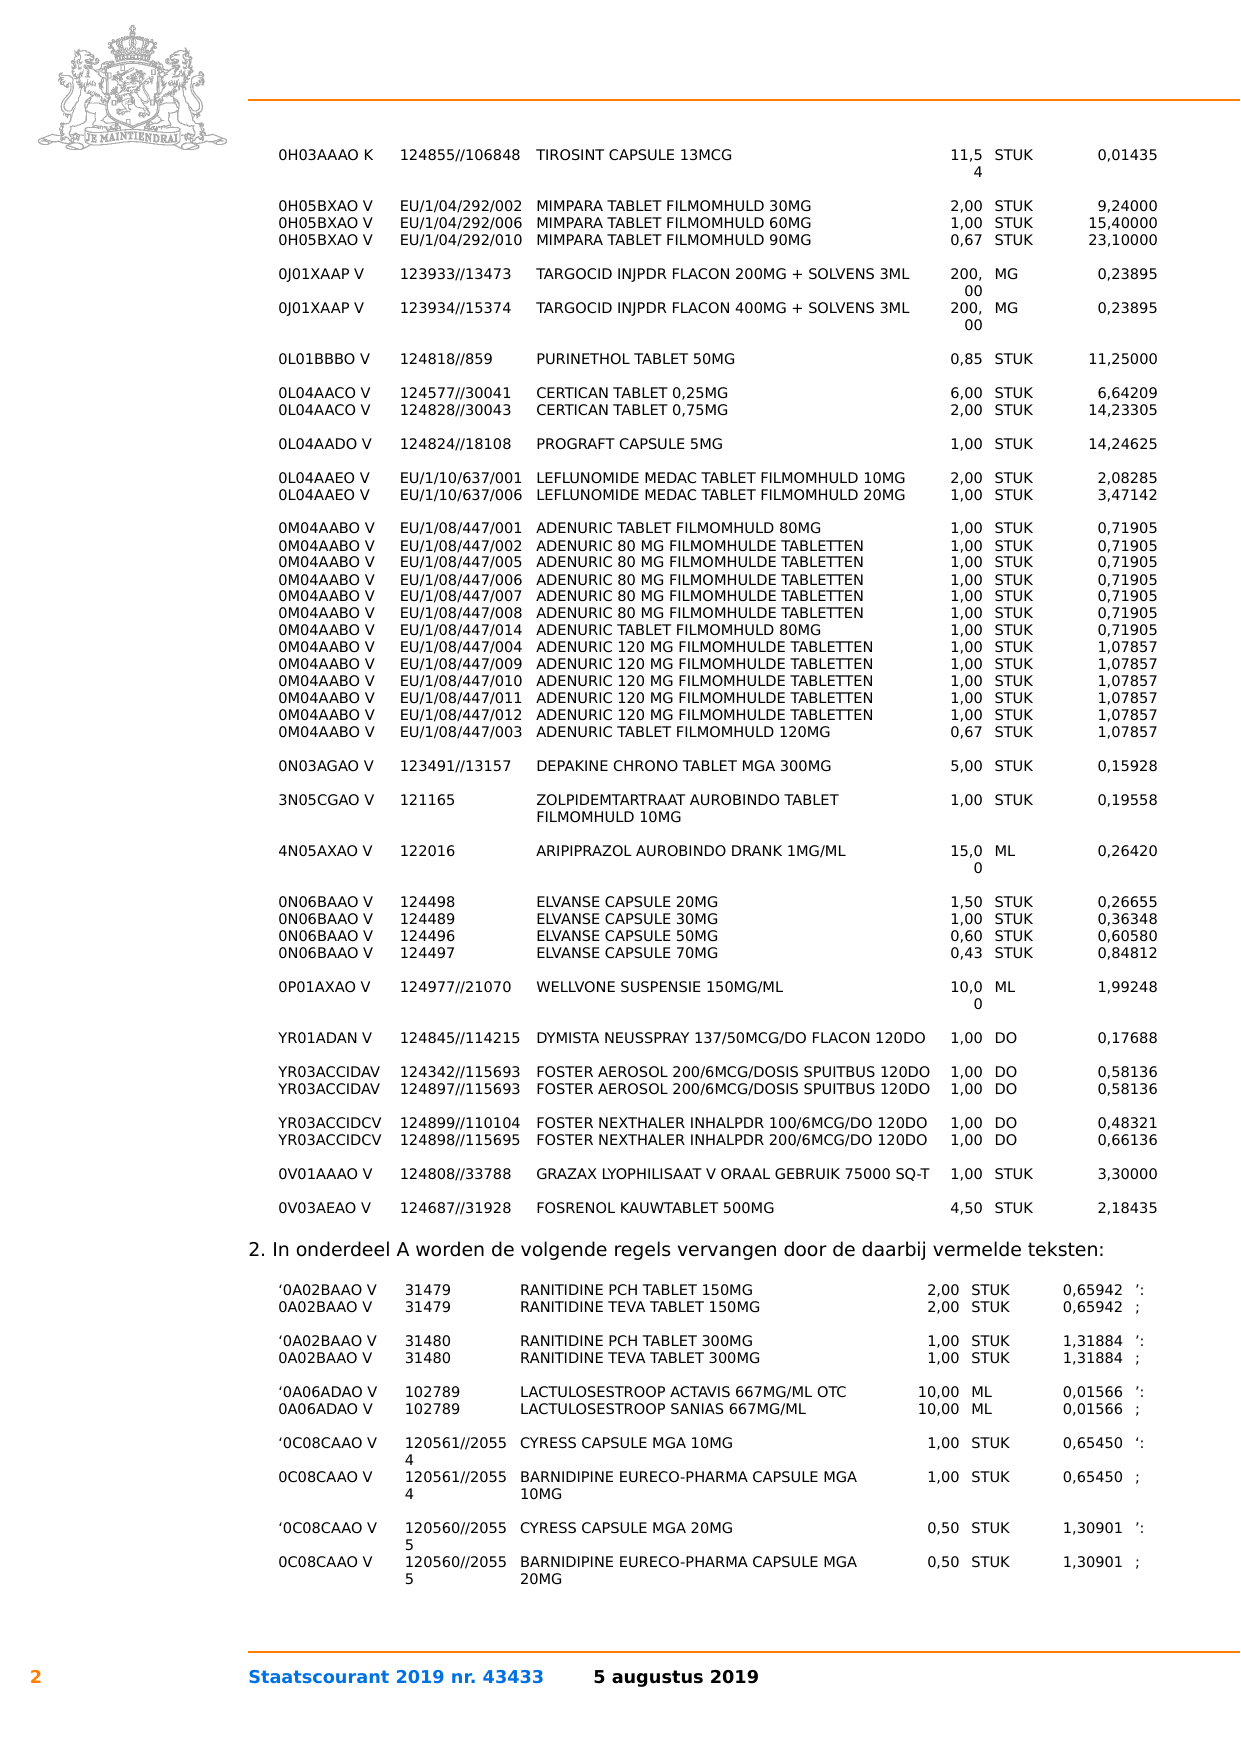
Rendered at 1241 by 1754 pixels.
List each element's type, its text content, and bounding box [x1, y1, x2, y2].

table_cell 102789 [399, 1384, 514, 1401]
table_cell ‘0A06ADAO V [278, 1384, 399, 1401]
table_cell EU/1/08/447/006 [394, 571, 530, 588]
table_cell 0,60 [939, 928, 988, 945]
table_cell 1,07857 [1064, 673, 1163, 690]
table_cell ’: [1129, 1333, 1163, 1350]
table_cell 0,66136 [1064, 1132, 1163, 1149]
table_cell CERTICAN TABLET 0,75MG [530, 402, 939, 418]
table_cell 0L04AAEO V [278, 486, 393, 503]
table_cell ADENURIC 80 MG FILMOMHULDE TABLETTEN [530, 538, 939, 554]
table_cell ‘: [1129, 1435, 1163, 1469]
table_cell STUK [989, 707, 1064, 724]
table_cell 0,50 [905, 1520, 965, 1554]
table_cell 0,84812 [1064, 945, 1163, 962]
table_cell ; [1129, 1350, 1163, 1367]
table_cell STUK [989, 470, 1064, 486]
table_cell 6,00 [939, 385, 988, 402]
table_cell [278, 1588, 1163, 1605]
table_cell FOSTER NEXTHALER INHALPDR 100/6MCG/DO 120DO [530, 1115, 939, 1132]
table_cell [278, 130, 1163, 147]
table_cell 1,30901 [1026, 1554, 1129, 1588]
table_cell 0,71905 [1064, 622, 1163, 639]
table_cell MIMPARA TABLET FILMOMHULD 90MG [530, 232, 939, 249]
table_cell 31480 [399, 1350, 514, 1367]
table_cell 2,00 [939, 402, 988, 418]
table_cell 1,00 [939, 436, 988, 452]
table_cell ‘0C08CAAO V [278, 1520, 399, 1554]
table_cell ; [1129, 1299, 1163, 1316]
table_cell 1,00 [939, 1132, 988, 1149]
table_cell 0,71905 [1064, 538, 1163, 554]
table_cell DO [989, 1030, 1064, 1047]
table_cell ‘0A02BAAO V [278, 1333, 399, 1350]
table_cell [278, 1367, 1163, 1384]
table_cell EU/1/08/447/003 [394, 724, 530, 741]
table_header 2,00 [905, 1282, 965, 1299]
table_cell 1,00 [939, 673, 988, 690]
table_cell LACTULOSESTROOP ACTAVIS 667MG/ML OTC [514, 1384, 905, 1401]
table_cell STUK [989, 385, 1064, 402]
table_cell 0M04AABO V [278, 639, 393, 656]
table_cell 0,26420 [1064, 843, 1163, 877]
table_cell 0,60580 [1064, 928, 1163, 945]
table_cell 0,71905 [1064, 571, 1163, 588]
table_cell STUK [989, 673, 1064, 690]
table_cell 0,01435 [1064, 147, 1163, 181]
table_cell 10,00 [905, 1384, 965, 1401]
table_cell 6,64209 [1064, 385, 1163, 402]
table_cell ADENURIC TABLET FILMOMHULD 80MG [530, 622, 939, 639]
table_cell ADENURIC 120 MG FILMOMHULDE TABLETTEN [530, 707, 939, 724]
table_cell PROGRAFT CAPSULE 5MG [530, 436, 939, 452]
table_cell 0P01AXAO V [278, 979, 393, 1013]
table_cell 0A02BAAO V [278, 1350, 399, 1367]
table_cell 0N06BAAO V [278, 928, 393, 945]
table_cell [278, 1149, 1163, 1166]
table_cell STUK [989, 588, 1064, 605]
table_cell STUK [965, 1554, 1026, 1588]
table_cell 124897//115693 [394, 1081, 530, 1098]
table_cell 124808//33788 [394, 1166, 530, 1183]
table_cell STUK [989, 622, 1064, 639]
table_cell EU/1/08/447/011 [394, 690, 530, 707]
table_cell MG [989, 300, 1064, 334]
table_cell 2,00 [939, 470, 988, 486]
table_cell EU/1/04/292/006 [394, 215, 530, 232]
table_cell DEPAKINE CHRONO TABLET MGA 300MG [530, 758, 939, 775]
table_cell STUK [989, 911, 1064, 928]
table_cell DO [989, 1081, 1064, 1098]
table_cell STUK [989, 520, 1064, 537]
table_cell RANITIDINE PCH TABLET 300MG [514, 1333, 905, 1350]
table_cell 0,58136 [1064, 1064, 1163, 1081]
table_cell ADENURIC TABLET FILMOMHULD 80MG [530, 520, 939, 537]
table_cell ’: [1129, 1384, 1163, 1401]
table_cell ADENURIC 80 MG FILMOMHULDE TABLETTEN [530, 605, 939, 622]
table_header 31479 [399, 1282, 514, 1299]
table_cell [278, 1098, 1163, 1115]
table_cell 4,50 [939, 1200, 988, 1217]
table_cell 9,24000 [1064, 198, 1163, 215]
table_cell [278, 504, 1163, 520]
table_cell EU/1/08/447/002 [394, 538, 530, 554]
table_cell 0,65942 [1026, 1299, 1129, 1316]
table_cell LEFLUNOMIDE MEDAC TABLET FILMOMHULD 10MG [530, 470, 939, 486]
table_cell 0C08CAAO V [278, 1469, 399, 1503]
table_cell 0M04AABO V [278, 571, 393, 588]
table_cell 0,23895 [1064, 300, 1163, 334]
table_cell 10,00 [939, 979, 988, 1013]
table_cell 102789 [399, 1401, 514, 1418]
table_cell [278, 1013, 1163, 1030]
table_cell 15,40000 [1064, 215, 1163, 232]
table_cell STUK [989, 1200, 1064, 1217]
table_cell 123491//13157 [394, 758, 530, 775]
table_cell 0H03AAAO K [278, 147, 393, 181]
table_cell ML [965, 1384, 1026, 1401]
table_cell 1,00 [939, 911, 988, 928]
table_header RANITIDINE PCH TABLET 150MG [514, 1282, 905, 1299]
table_cell ; [1129, 1554, 1163, 1588]
table_cell 1,00 [905, 1333, 965, 1350]
table_cell BARNIDIPINE EURECO-PHARMA CAPSULE MGA 10MG [514, 1469, 905, 1503]
table_cell 124818//859 [394, 351, 530, 368]
table_cell LEFLUNOMIDE MEDAC TABLET FILMOMHULD 20MG [530, 486, 939, 503]
table_cell STUK [989, 232, 1064, 249]
table_cell MIMPARA TABLET FILMOMHULD 60MG [530, 215, 939, 232]
table_cell [278, 419, 1163, 436]
table_cell 1,00 [939, 1115, 988, 1132]
table_cell 124855//106848 [394, 147, 530, 181]
table_cell EU/1/08/447/014 [394, 622, 530, 639]
table_cell 124342//115693 [394, 1064, 530, 1081]
table_cell 124489 [394, 911, 530, 928]
table_cell 31479 [399, 1299, 514, 1316]
table_cell 23,10000 [1064, 232, 1163, 249]
table_cell 0L04AADO V [278, 436, 393, 452]
table_cell [278, 826, 1163, 843]
table_cell 0,01566 [1026, 1401, 1129, 1418]
table_cell 1,00 [939, 538, 988, 554]
table_cell 0,85 [939, 351, 988, 368]
table_cell ’: [1129, 1520, 1163, 1554]
table_cell 0N06BAAO V [278, 945, 393, 962]
table_cell 1,00 [939, 588, 988, 605]
table_cell 0,71905 [1064, 588, 1163, 605]
table_cell ADENURIC 80 MG FILMOMHULDE TABLETTEN [530, 588, 939, 605]
table_cell 1,31884 [1026, 1333, 1129, 1350]
table_cell STUK [965, 1333, 1026, 1350]
table_cell 1,00 [939, 1064, 988, 1081]
table_cell STUK [989, 724, 1064, 741]
table_cell STUK [989, 486, 1064, 503]
table_cell TARGOCID INJPDR FLACON 200MG + SOLVENS 3ML [530, 266, 939, 300]
table_cell 0M04AABO V [278, 673, 393, 690]
table_cell 14,24625 [1064, 436, 1163, 452]
table_cell 0,67 [939, 232, 988, 249]
table_cell 1,00 [939, 605, 988, 622]
table_cell 0M04AABO V [278, 707, 393, 724]
table_cell MIMPARA TABLET FILMOMHULD 30MG [530, 198, 939, 215]
table_header ‘0A02BAAO V [278, 1282, 399, 1299]
table_cell 0M04AABO V [278, 690, 393, 707]
table_cell CERTICAN TABLET 0,25MG [530, 385, 939, 402]
table_cell [278, 877, 1163, 894]
table_cell 0,36348 [1064, 911, 1163, 928]
table_cell ELVANSE CAPSULE 20MG [530, 894, 939, 911]
table_cell EU/1/04/292/010 [394, 232, 530, 249]
table_cell 1,00 [939, 520, 988, 537]
table_cell [278, 1047, 1163, 1064]
table_cell 0M04AABO V [278, 724, 393, 741]
table_cell 1,00 [939, 571, 988, 588]
table_cell 0,71905 [1064, 520, 1163, 537]
table_cell [278, 368, 1163, 384]
table_cell 1,00 [939, 1030, 988, 1047]
table_cell STUK [989, 639, 1064, 656]
table_cell 0H05BXAO V [278, 215, 393, 232]
table_cell STUK [989, 402, 1064, 418]
table_cell [278, 181, 1163, 198]
table_cell ELVANSE CAPSULE 50MG [530, 928, 939, 945]
table_cell STUK [989, 436, 1064, 452]
table_cell 11,54 [939, 147, 988, 181]
table_cell ADENURIC 120 MG FILMOMHULDE TABLETTEN [530, 639, 939, 656]
table_cell [278, 1503, 1163, 1520]
table_cell 10,00 [905, 1401, 965, 1418]
table_cell EU/1/08/447/007 [394, 588, 530, 605]
table_cell EU/1/08/447/009 [394, 656, 530, 673]
table_cell [278, 249, 1163, 266]
table_cell STUK [989, 538, 1064, 554]
table_cell 1,00 [939, 656, 988, 673]
table_cell 0,23895 [1064, 266, 1163, 300]
table_cell 0L04AACO V [278, 402, 393, 418]
table_cell 4N05AXAO V [278, 843, 393, 877]
table_cell ADENURIC TABLET FILMOMHULD 120MG [530, 724, 939, 741]
picture [38, 25, 227, 150]
table_cell ML [965, 1401, 1026, 1418]
table_cell 120560//20555 [399, 1520, 514, 1554]
table_cell STUK [989, 605, 1064, 622]
table_cell [278, 775, 1163, 792]
table_cell ADENURIC 80 MG FILMOMHULDE TABLETTEN [530, 571, 939, 588]
table_cell 0,50 [905, 1554, 965, 1588]
table_cell STUK [989, 894, 1064, 911]
table_cell 0L04AAEO V [278, 470, 393, 486]
table_cell 0M04AABO V [278, 656, 393, 673]
table_cell 5,00 [939, 758, 988, 775]
table_cell EU/1/10/637/006 [394, 486, 530, 503]
table_cell YR03ACCIDAV [278, 1064, 393, 1081]
table_cell STUK [989, 198, 1064, 215]
table_cell EU/1/08/447/001 [394, 520, 530, 537]
table_cell BARNIDIPINE EURECO-PHARMA CAPSULE MGA 20MG [514, 1554, 905, 1588]
table_cell 200,00 [939, 300, 988, 334]
table_cell 0L01BBBO V [278, 351, 393, 368]
table_cell TARGOCID INJPDR FLACON 400MG + SOLVENS 3ML [530, 300, 939, 334]
table_cell 0V01AAAO V [278, 1166, 393, 1183]
table_cell 1,07857 [1064, 656, 1163, 673]
table_cell 124898//115695 [394, 1132, 530, 1149]
table_cell 124899//110104 [394, 1115, 530, 1132]
table_header 0,65942 [1026, 1282, 1129, 1299]
table_cell FOSTER NEXTHALER INHALPDR 200/6MCG/DO 120DO [530, 1132, 939, 1149]
table_cell 0N06BAAO V [278, 894, 393, 911]
table_cell 124828//30043 [394, 402, 530, 418]
table_cell ML [989, 843, 1064, 877]
table_cell 1,50 [939, 894, 988, 911]
table_cell EU/1/10/637/001 [394, 470, 530, 486]
table_cell 123933//13473 [394, 266, 530, 300]
table_cell 15,00 [939, 843, 988, 877]
table_cell 124498 [394, 894, 530, 911]
table_cell 1,30901 [1026, 1520, 1129, 1554]
table_cell FOSTER AEROSOL 200/6MCG/DOSIS SPUITBUS 120DO [530, 1064, 939, 1081]
table_cell STUK [989, 656, 1064, 673]
table_cell EU/1/08/447/008 [394, 605, 530, 622]
table_cell 0,67 [939, 724, 988, 741]
table_cell 123934//15374 [394, 300, 530, 334]
table_cell 1,00 [939, 690, 988, 707]
table_cell 120561//20554 [399, 1469, 514, 1503]
table_cell EU/1/08/447/012 [394, 707, 530, 724]
table_cell 3N05CGAO V [278, 792, 393, 826]
table_cell 122016 [394, 843, 530, 877]
table_cell YR03ACCIDCV [278, 1132, 393, 1149]
table_cell ZOLPIDEMTARTRAAT AUROBINDO TABLET FILMOMHULD 10MG [530, 792, 939, 826]
table_cell [278, 962, 1163, 979]
table_cell 0H05BXAO V [278, 232, 393, 249]
table_cell STUK [965, 1520, 1026, 1554]
table_cell RANITIDINE TEVA TABLET 300MG [514, 1350, 905, 1367]
table_cell 0,58136 [1064, 1081, 1163, 1098]
table_cell 0H05BXAO V [278, 198, 393, 215]
table_cell 1,31884 [1026, 1350, 1129, 1367]
table_cell 0M04AABO V [278, 622, 393, 639]
table_cell ADENURIC 120 MG FILMOMHULDE TABLETTEN [530, 673, 939, 690]
table_cell FOSRENOL KAUWTABLET 500MG [530, 1200, 939, 1217]
table_cell STUK [989, 758, 1064, 775]
table_cell 0M04AABO V [278, 605, 393, 622]
table_cell 1,07857 [1064, 707, 1163, 724]
table_cell LACTULOSESTROOP SANIAS 667MG/ML [514, 1401, 905, 1418]
table_cell STUK [965, 1435, 1026, 1469]
table_cell [278, 1418, 1163, 1435]
table_cell GRAZAX LYOPHILISAAT V ORAAL GEBRUIK 75000 SQ-T [530, 1166, 939, 1183]
table_cell 1,00 [905, 1469, 965, 1503]
table_cell EU/1/08/447/004 [394, 639, 530, 656]
table_cell 0M04AABO V [278, 520, 393, 537]
table_cell STUK [965, 1350, 1026, 1367]
table_cell 0M04AABO V [278, 554, 393, 571]
table_cell EU/1/04/292/002 [394, 198, 530, 215]
table_cell 0,71905 [1064, 605, 1163, 622]
table_cell 1,00 [939, 1081, 988, 1098]
table_cell PURINETHOL TABLET 50MG [530, 351, 939, 368]
table_cell 2,00 [939, 198, 988, 215]
table_cell DYMISTA NEUSSPRAY 137/50MCG/DO FLACON 120DO [530, 1030, 939, 1047]
table_cell 1,00 [905, 1435, 965, 1469]
table_cell 120560//20555 [399, 1554, 514, 1588]
table_cell 2,00 [905, 1299, 965, 1316]
table_cell 0L04AACO V [278, 385, 393, 402]
table_cell 0N06BAAO V [278, 911, 393, 928]
table_cell STUK [989, 928, 1064, 945]
table_header STUK [965, 1282, 1026, 1299]
table_cell 0A06ADAO V [278, 1401, 399, 1418]
table_cell RANITIDINE TEVA TABLET 150MG [514, 1299, 905, 1316]
table_cell 124687//31928 [394, 1200, 530, 1217]
table_cell 1,99248 [1064, 979, 1163, 1013]
table_cell STUK [965, 1299, 1026, 1316]
table_cell STUK [989, 215, 1064, 232]
table_header ’: [1129, 1282, 1163, 1299]
table_cell 1,07857 [1064, 639, 1163, 656]
table_cell DO [989, 1064, 1064, 1081]
table_cell ELVANSE CAPSULE 70MG [530, 945, 939, 962]
table_cell ADENURIC 120 MG FILMOMHULDE TABLETTEN [530, 656, 939, 673]
table_cell 0,19558 [1064, 792, 1163, 826]
table_cell 0J01XAAP V [278, 300, 393, 334]
table_cell YR03ACCIDCV [278, 1115, 393, 1132]
table_cell ADENURIC 80 MG FILMOMHULDE TABLETTEN [530, 554, 939, 571]
table_cell DO [989, 1115, 1064, 1132]
table_cell 124496 [394, 928, 530, 945]
table_cell STUK [989, 147, 1064, 181]
table_cell 200,00 [939, 266, 988, 300]
table_cell FOSTER AEROSOL 200/6MCG/DOSIS SPUITBUS 120DO [530, 1081, 939, 1098]
table_cell ML [989, 979, 1064, 1013]
table_cell 1,00 [939, 554, 988, 571]
table_cell [278, 1183, 1163, 1199]
table_cell 11,25000 [1064, 351, 1163, 368]
table_cell 31480 [399, 1333, 514, 1350]
table_cell 0V03AEAO V [278, 1200, 393, 1217]
table_cell STUK [989, 351, 1064, 368]
table_cell 1,00 [939, 639, 988, 656]
table_cell CYRESS CAPSULE MGA 10MG [514, 1435, 905, 1469]
table_cell 1,00 [939, 1166, 988, 1183]
table_cell 0M04AABO V [278, 588, 393, 605]
table_cell ; [1129, 1469, 1163, 1503]
table_cell 0J01XAAP V [278, 266, 393, 300]
table_cell STUK [989, 571, 1064, 588]
table_cell TIROSINT CAPSULE 13MCG [530, 147, 939, 181]
table_cell 0C08CAAO V [278, 1554, 399, 1588]
table_cell YR03ACCIDAV [278, 1081, 393, 1098]
table_cell 124577//30041 [394, 385, 530, 402]
table_cell 1,00 [939, 486, 988, 503]
text 2. In onderdeel A worden de volgende regels vervangen door de daarbij vermelde teksten: [248, 1238, 1163, 1260]
table_cell ; [1129, 1401, 1163, 1418]
table_cell EU/1/08/447/010 [394, 673, 530, 690]
table_cell 0N03AGAO V [278, 758, 393, 775]
table_cell DO [989, 1132, 1064, 1149]
table_cell 124977//21070 [394, 979, 530, 1013]
table_cell 1,07857 [1064, 724, 1163, 741]
table_cell CYRESS CAPSULE MGA 20MG [514, 1520, 905, 1554]
table_cell 0,43 [939, 945, 988, 962]
table_cell 0,17688 [1064, 1030, 1163, 1047]
table_cell 1,00 [939, 707, 988, 724]
table_cell ELVANSE CAPSULE 30MG [530, 911, 939, 928]
table_cell STUK [989, 792, 1064, 826]
table_cell 0,26655 [1064, 894, 1163, 911]
table_cell YR01ADAN V [278, 1030, 393, 1047]
table_cell 2,18435 [1064, 1200, 1163, 1217]
table_cell STUK [965, 1469, 1026, 1503]
table_cell 0,65450 [1026, 1435, 1129, 1469]
table_cell 3,47142 [1064, 486, 1163, 503]
table_cell 1,00 [905, 1350, 965, 1367]
table_cell 120561//20554 [399, 1435, 514, 1469]
table_cell 2,08285 [1064, 470, 1163, 486]
table_cell 124824//18108 [394, 436, 530, 452]
table_cell 0,48321 [1064, 1115, 1163, 1132]
table_cell ARIPIPRAZOL AUROBINDO DRANK 1MG/ML [530, 843, 939, 877]
table_cell MG [989, 266, 1064, 300]
table_cell 121165 [394, 792, 530, 826]
table_cell ADENURIC 120 MG FILMOMHULDE TABLETTEN [530, 690, 939, 707]
table_cell 1,00 [939, 792, 988, 826]
table_cell 124845//114215 [394, 1030, 530, 1047]
table_cell 3,30000 [1064, 1166, 1163, 1183]
table_cell STUK [989, 945, 1064, 962]
table_cell 0,01566 [1026, 1384, 1129, 1401]
table_cell 0,65450 [1026, 1469, 1129, 1503]
table_cell [278, 453, 1163, 469]
table_cell 0A02BAAO V [278, 1299, 399, 1316]
table_cell 1,07857 [1064, 690, 1163, 707]
table_cell STUK [989, 1166, 1064, 1183]
table_cell 0,71905 [1064, 554, 1163, 571]
table_cell [278, 741, 1163, 758]
table_cell 0,15928 [1064, 758, 1163, 775]
table_cell 1,00 [939, 215, 988, 232]
table_cell 1,00 [939, 622, 988, 639]
table_cell 0M04AABO V [278, 538, 393, 554]
table_cell 124497 [394, 945, 530, 962]
table_cell WELLVONE SUSPENSIE 150MG/ML [530, 979, 939, 1013]
table_cell STUK [989, 554, 1064, 571]
table_cell STUK [989, 690, 1064, 707]
table_cell ‘0C08CAAO V [278, 1435, 399, 1469]
table_cell [278, 1316, 1163, 1333]
table_cell [278, 334, 1163, 351]
table_cell EU/1/08/447/005 [394, 554, 530, 571]
table_cell 14,23305 [1064, 402, 1163, 418]
